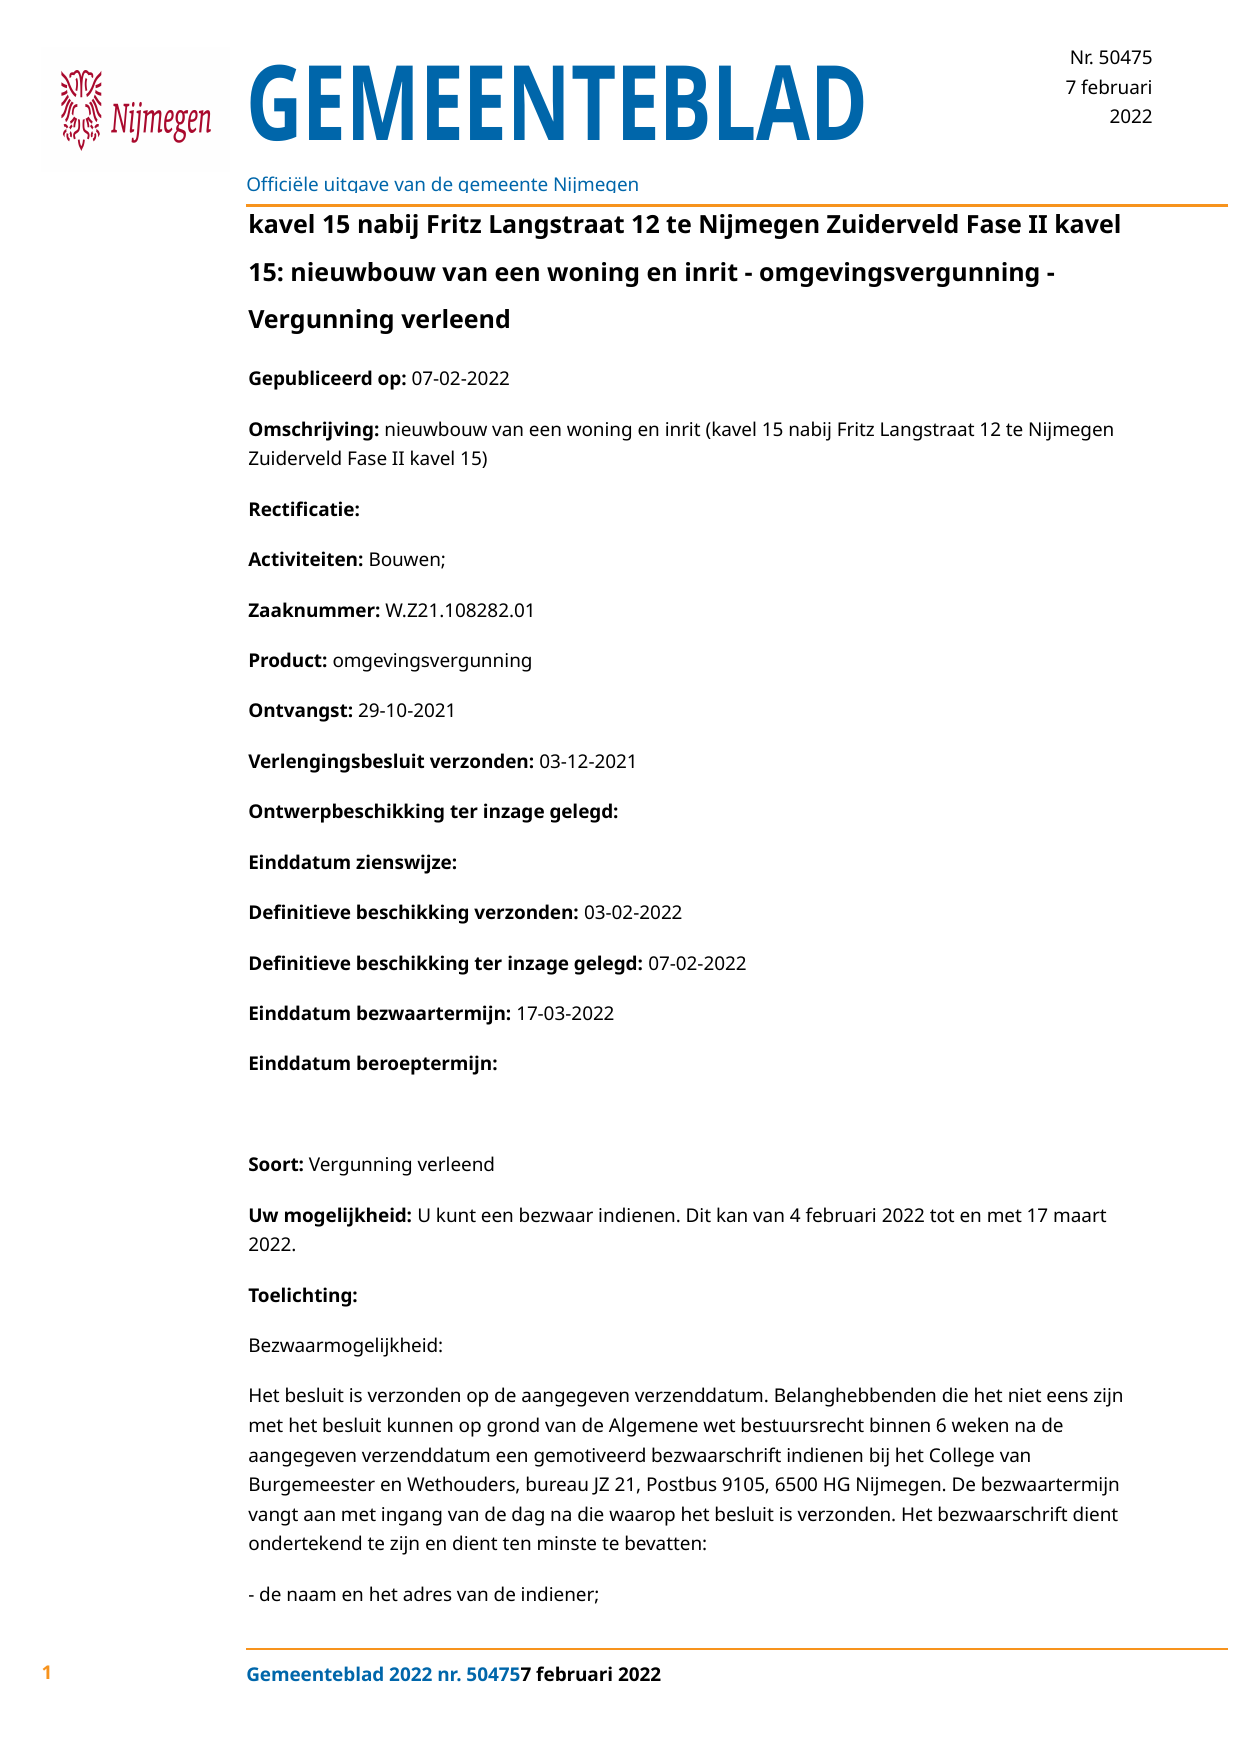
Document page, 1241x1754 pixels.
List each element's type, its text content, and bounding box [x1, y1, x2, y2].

text Zaaknummer: W.Z21.108282.01 [248, 597, 1152, 622]
text Activiteiten: Bouwen; [248, 546, 1152, 572]
text Gepubliceerd op: 07-02-2022 [248, 366, 1152, 391]
text Definitieve beschikking ter inzage gelegd: 07-02-2022 [248, 950, 1152, 975]
text Toelichting: [248, 1282, 1152, 1307]
text Omschrijving: nieuwbouw van een woning en inrit (kavel 15 nabij Fritz Langstraat 12 te Nijmegen Zuiderveld Fase II kavel 15) [248, 416, 1152, 471]
picture [41, 47, 231, 172]
text kavel 15 nabij Fritz Langstraat 12 te Nijmegen Zuiderveld Fase II kavel 15: nieuwbouw van een woning en inrit - omgevingsvergunning - Vergunning verleend [248, 207, 1152, 336]
text Definitieve beschikking verzonden: 03-02-2022 [248, 899, 1152, 925]
text Rectificatie: [248, 496, 1152, 522]
text Einddatum beroeptermijn: [248, 1051, 1152, 1076]
text Het besluit is verzonden op de aangegeven verzenddatum. Belanghebbenden die het niet eens zijn met het besluit kunnen op grond van de Algemene wet bestuursrecht binnen 6 weken na de aangegeven verzenddatum een gemotiveerd bezwaarschrift indienen bij het College van Burgemeester en Wethouders, bureau JZ 21, Postbus 9105, 6500 HG Nijmegen. De bezwaartermijn vangt aan met ingang van de dag na die waarop het besluit is verzonden. Het bezwaarschrift dient ondertekend te zijn en dient ten minste te bevatten: [248, 1383, 1152, 1556]
text Product: omgevingsvergunning [248, 647, 1152, 673]
text Bezwaarmogelijkheid: [248, 1332, 1152, 1358]
text Ontvangst: 29-10-2021 [248, 698, 1152, 723]
text Soort: Vergunning verleend [248, 1151, 1152, 1177]
text Einddatum bezwaartermijn: 17-03-2022 [248, 1000, 1152, 1026]
text Uw mogelijkheid: U kunt een bezwaar indienen. Dit kan van 4 februari 2022 tot en met 17 maart 2022. [248, 1202, 1152, 1257]
text Verlengingsbesluit verzonden: 03-12-2021 [248, 748, 1152, 774]
text Einddatum zienswijze: [248, 849, 1152, 874]
text Ontwerpbeschikking ter inzage gelegd: [248, 798, 1152, 824]
text - de naam en het adres van de indiener; [248, 1581, 1152, 1607]
